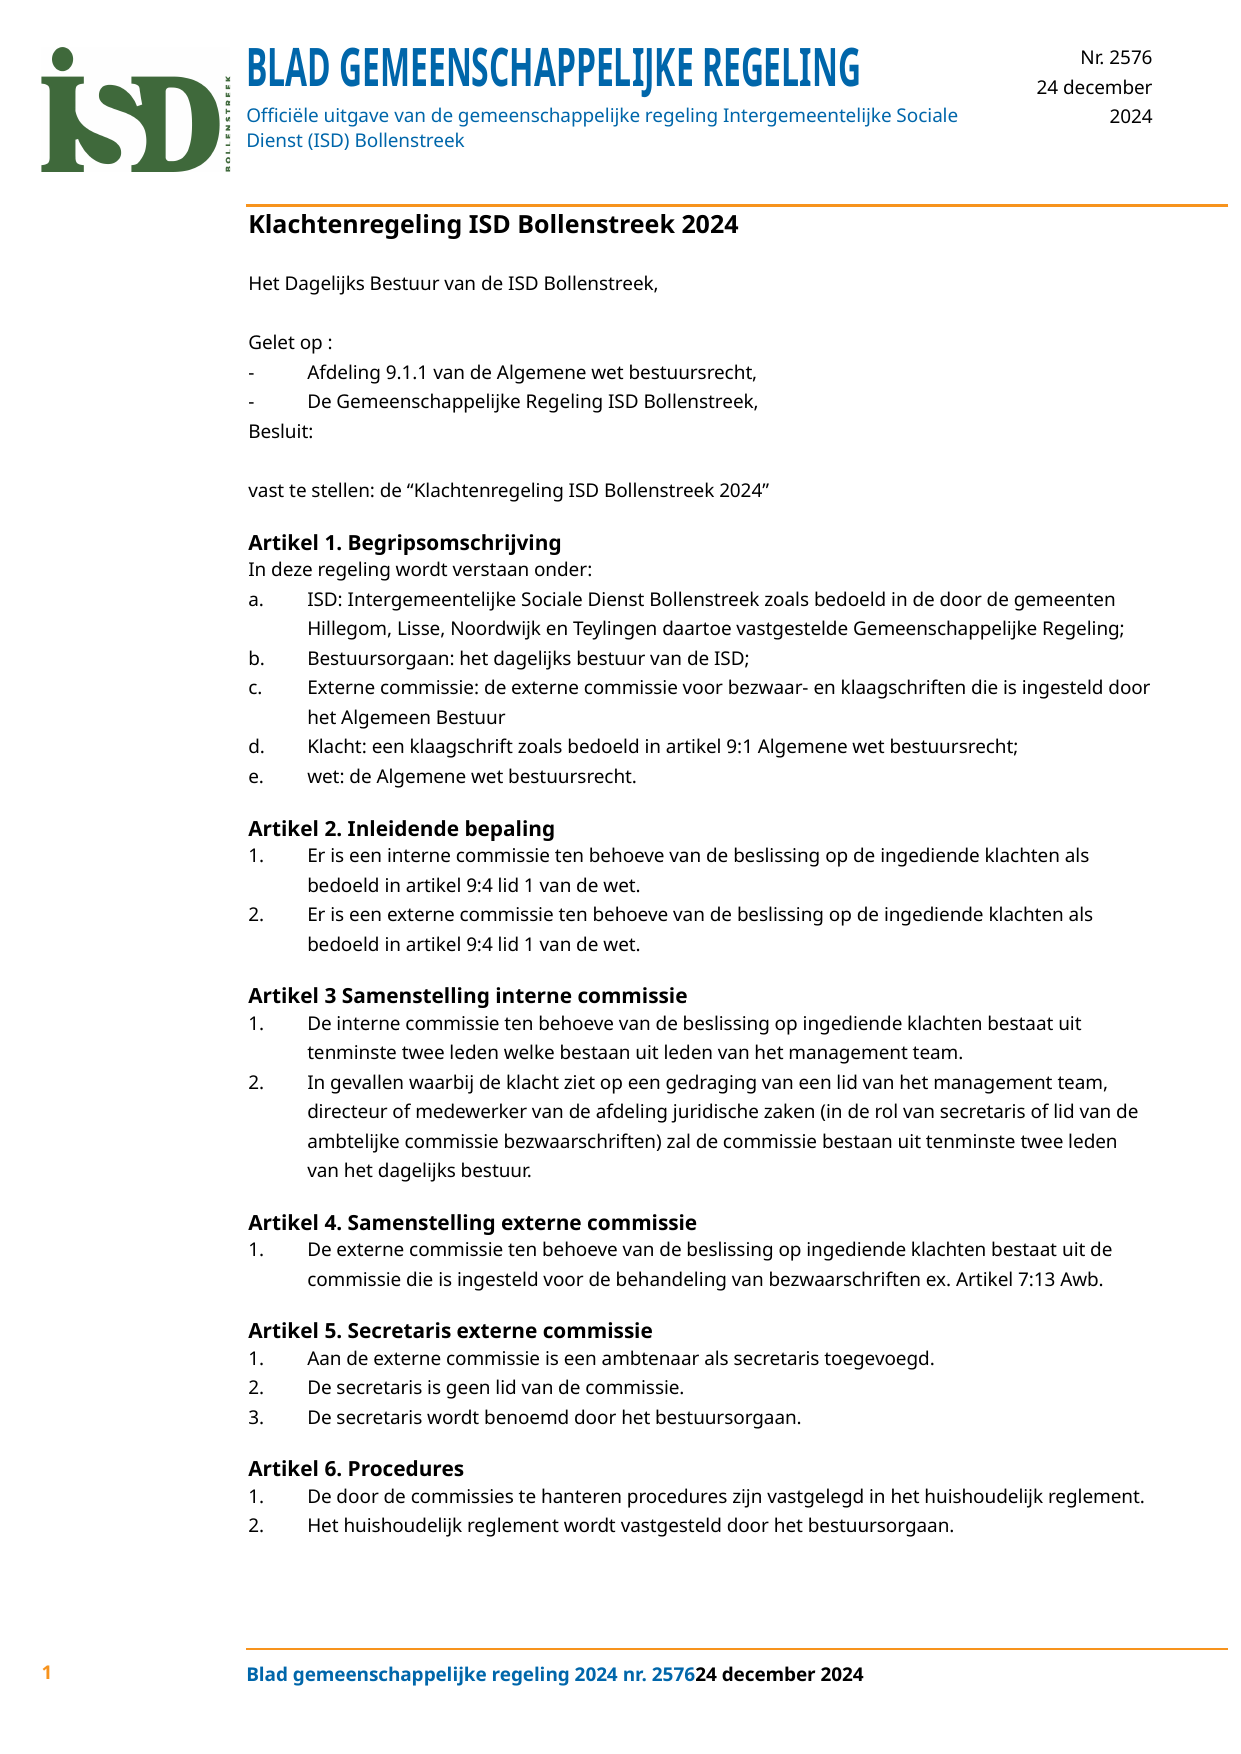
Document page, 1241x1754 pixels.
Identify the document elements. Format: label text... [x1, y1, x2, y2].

list ISD: Intergemeentelijke Sociale Dienst Bollenstreek zoals bedoeld in de door de gemeenten Hillegom, Lisse, Noordwijk en Teylingen daartoe vastgestelde Gemeenschappelijke Regeling; [248, 586, 1152, 641]
text Besluit: [248, 418, 1152, 444]
picture [41, 47, 231, 172]
text Artikel 4. Samenstelling externe commissie [248, 1208, 1152, 1237]
text Artikel 1. Begripsomschrijving [248, 528, 1152, 556]
text Artikel 3 Samenstelling interne commissie [248, 981, 1152, 1010]
list Afdeling 9.1.1 van de Algemene wet bestuursrecht, [248, 359, 1152, 385]
list wet: de Algemene wet bestuursrecht. [248, 763, 1152, 789]
text vast te stellen: de “Klachtenregeling ISD Bollenstreek 2024” [248, 477, 1152, 503]
list Er is een externe commissie ten behoeve van de beslissing op de ingediende klachten als bedoeld in artikel 9:4 lid 1 van de wet. [248, 901, 1152, 957]
list De secretaris is geen lid van de commissie. [248, 1374, 1152, 1400]
text Gelet op : [248, 329, 1152, 355]
text Artikel 6. Procedures [248, 1454, 1152, 1483]
list Aan de externe commissie is een ambtenaar als secretaris toegevoegd. [248, 1345, 1152, 1371]
list Klacht: een klaagschrift zoals bedoeld in artikel 9:1 Algemene wet bestuursrecht; [248, 734, 1152, 759]
list Bestuursorgaan: het dagelijks bestuur van de ISD; [248, 645, 1152, 671]
list De door de commissies te hanteren procedures zijn vastgelegd in het huishoudelijk reglement. [248, 1483, 1152, 1509]
text In deze regeling wordt verstaan onder: [248, 556, 1152, 582]
text Klachtenregeling ISD Bollenstreek 2024 [248, 207, 1152, 241]
list De externe commissie ten behoeve van de beslissing op ingediende klachten bestaat uit de commissie die is ingesteld voor de behandeling van bezwaarschriften ex. Artikel 7:13 Awb. [248, 1237, 1152, 1292]
list Er is een interne commissie ten behoeve van de beslissing op de ingediende klachten als bedoeld in artikel 9:4 lid 1 van de wet. [248, 842, 1152, 897]
list Het huishoudelijk reglement wordt vastgesteld door het bestuursorgaan. [248, 1513, 1152, 1538]
text Het Dagelijks Bestuur van de ISD Bollenstreek, [248, 270, 1152, 296]
text Artikel 2. Inleidende bepaling [248, 814, 1152, 842]
list De Gemeenschappelijke Regeling ISD Bollenstreek, [248, 389, 1152, 414]
list In gevallen waarbij de klacht ziet op een gedraging van een lid van het management team, directeur of medewerker van de afdeling juridische zaken (in de rol van secretaris of lid van de ambtelijke commissie bezwaarschriften) zal de commissie bestaan uit tenminste twee leden van het dagelijks bestuur. [248, 1069, 1152, 1183]
list De secretaris wordt benoemd door het bestuursorgaan. [248, 1404, 1152, 1430]
text Artikel 5. Secretaris externe commissie [248, 1317, 1152, 1345]
list De interne commissie ten behoeve van de beslissing op ingediende klachten bestaat uit tenminste twee leden welke bestaan uit leden van het management team. [248, 1010, 1152, 1065]
list Externe commissie: de externe commissie voor bezwaar- en klaagschriften die is ingesteld door het Algemeen Bestuur [248, 674, 1152, 730]
